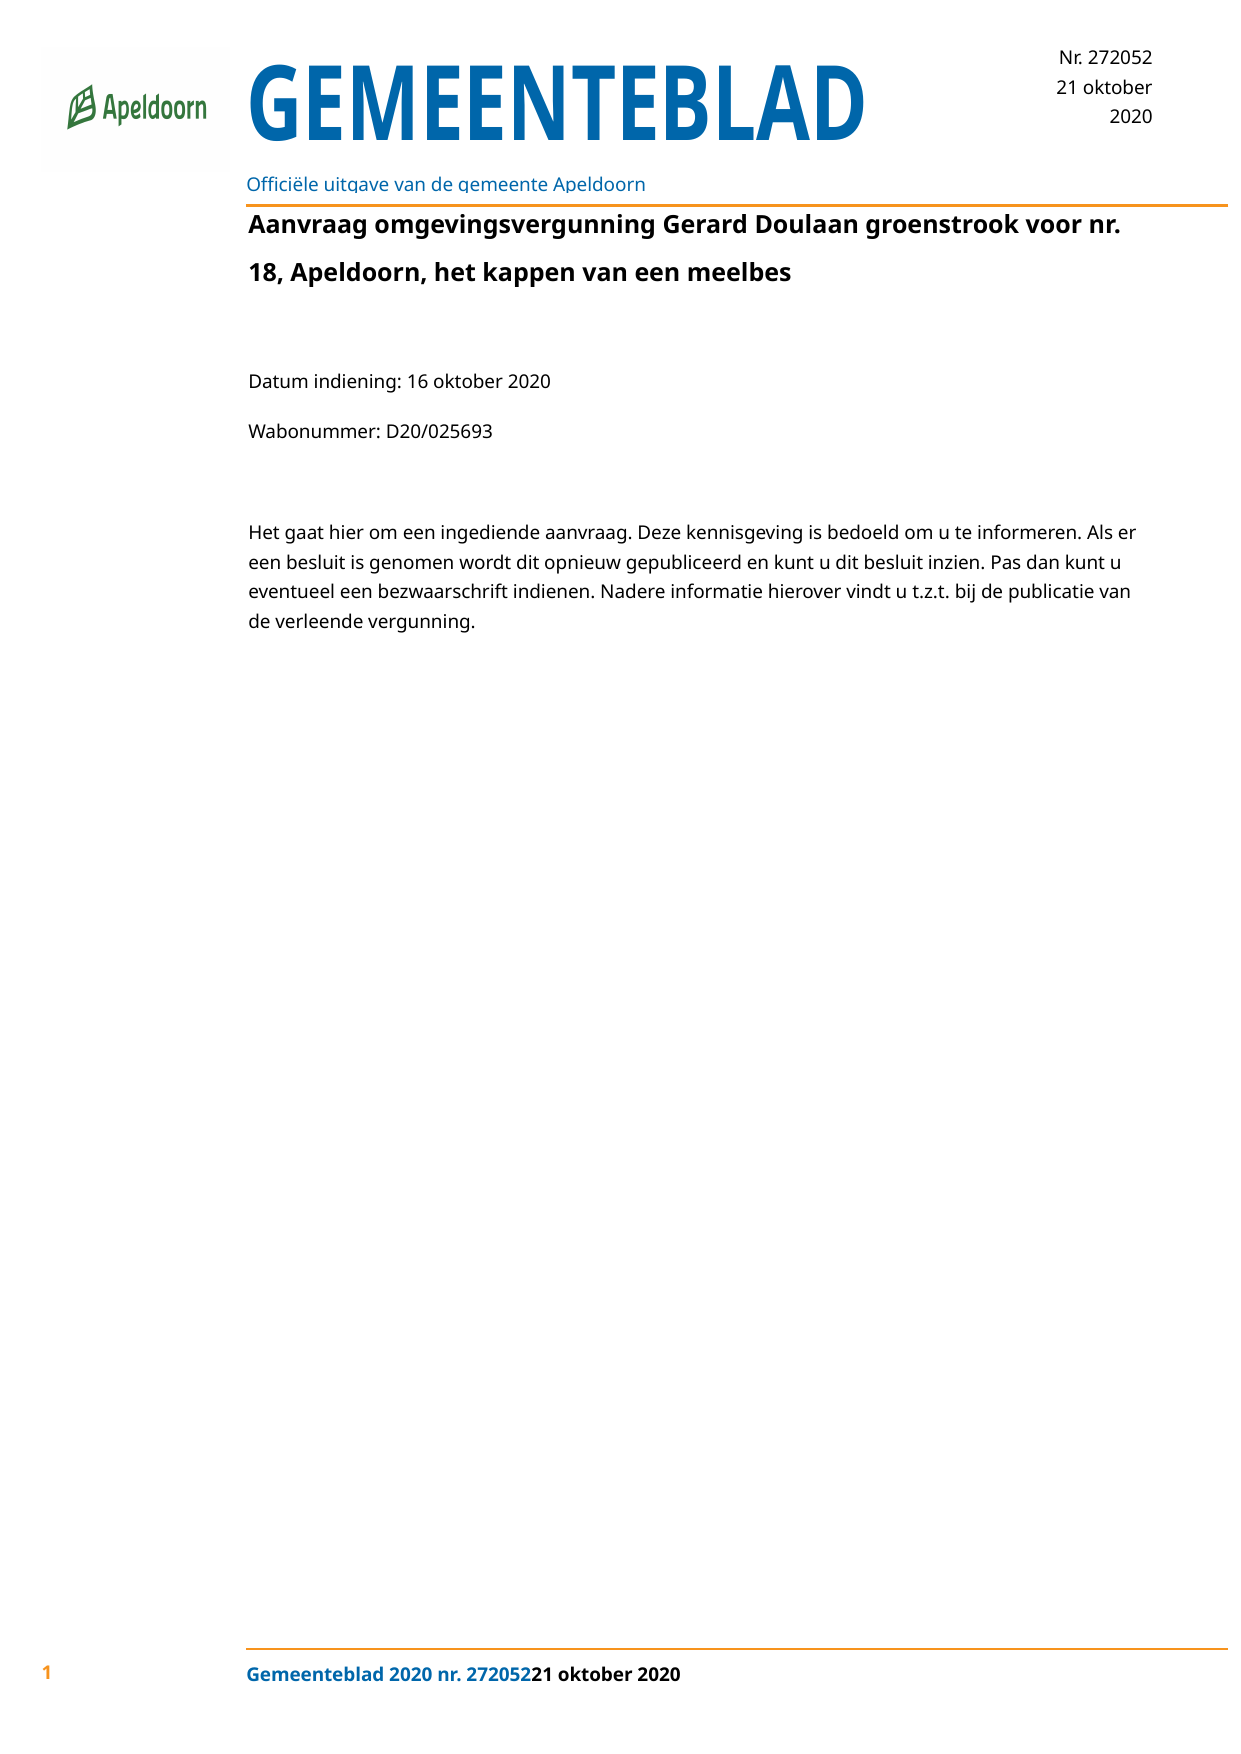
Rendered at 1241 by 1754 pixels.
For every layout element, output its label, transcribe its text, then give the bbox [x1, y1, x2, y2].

text Wabonummer: D20/025693 [248, 419, 1152, 444]
text Het gaat hier om een ingediende aanvraag. Deze kennisgeving is bedoeld om u te informeren. Als er een besluit is genomen wordt dit opnieuw gepubliceerd en kunt u dit besluit inzien. Pas dan kunt u eventueel een bezwaarschrift indienen. Nadere informatie hierover vindt u t.z.t. bij de publicatie van de verleende vergunning. [248, 519, 1152, 634]
text Datum indiening: 16 oktober 2020 [248, 368, 1152, 394]
text Aanvraag omgevingsvergunning Gerard Doulaan groenstrook voor nr. 18, Apeldoorn, het kappen van een meelbes [248, 207, 1152, 288]
picture [41, 47, 231, 172]
